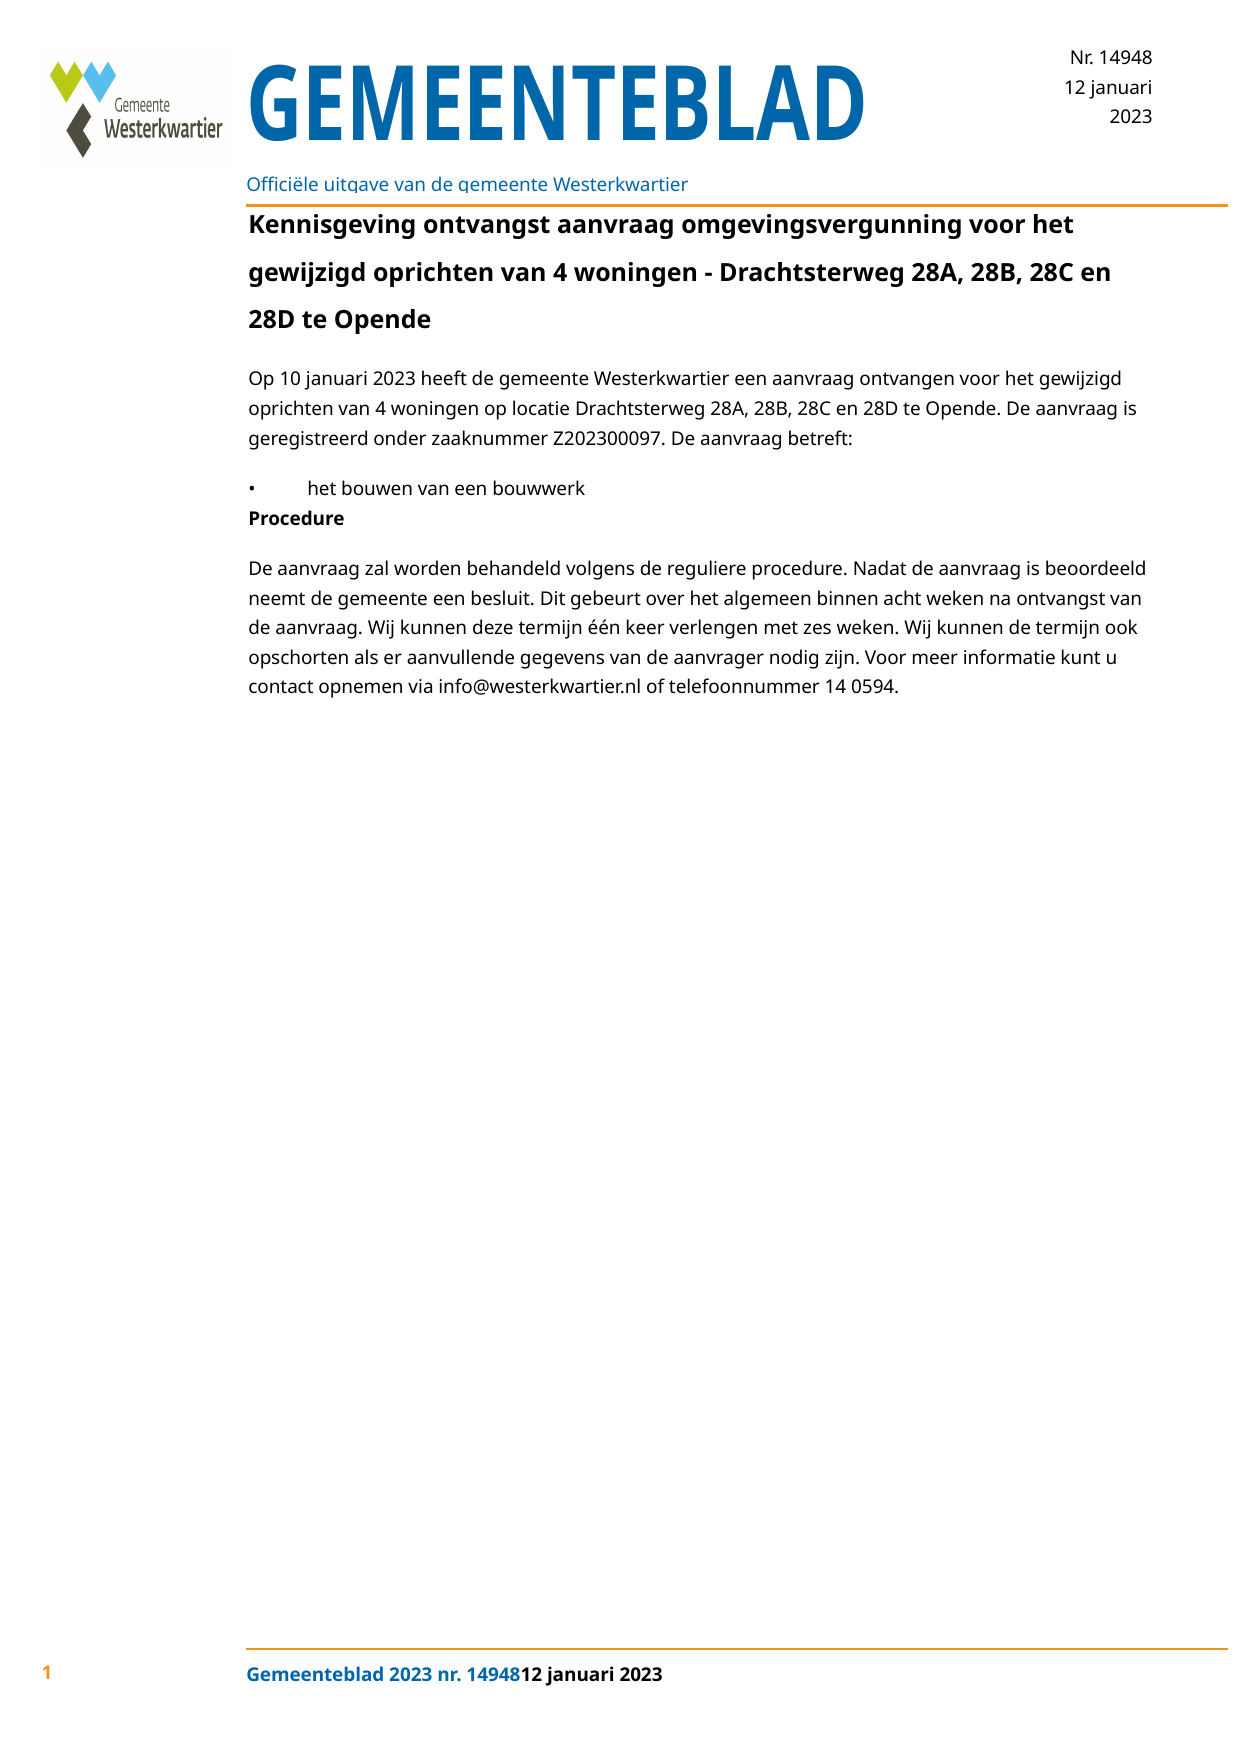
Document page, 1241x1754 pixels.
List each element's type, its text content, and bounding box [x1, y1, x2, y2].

text De aanvraag zal worden behandeld volgens de reguliere procedure. Nadat de aanvraag is beoordeeld neemt de gemeente een besluit. Dit gebeurt over het algemeen binnen acht weken na ontvangst van de aanvraag. Wij kunnen deze termijn één keer verlengen met zes weken. Wij kunnen de termijn ook opschorten als er aanvullende gegevens van de aanvrager nodig zijn. Voor meer informatie kunt u contact opnemen via info@westerkwartier.nl of telefoonnummer 14 0594. [248, 555, 1152, 699]
text Op 10 januari 2023 heeft de gemeente Westerkwartier een aanvraag ontvangen voor het gewijzigd oprichten van 4 woningen op locatie Drachtsterweg 28A, 28B, 28C en 28D te Opende. De aanvraag is geregistreerd onder zaaknummer Z202300097. De aanvraag betreft: [248, 366, 1152, 450]
picture [41, 47, 231, 172]
text Kennisgeving ontvangst aanvraag omgevingsvergunning voor het gewijzigd oprichten van 4 woningen - Drachtsterweg 28A, 28B, 28C en 28D te Opende [248, 207, 1152, 336]
list het bouwen van een bouwwerk [248, 475, 1152, 501]
text Procedure [248, 505, 1152, 530]
